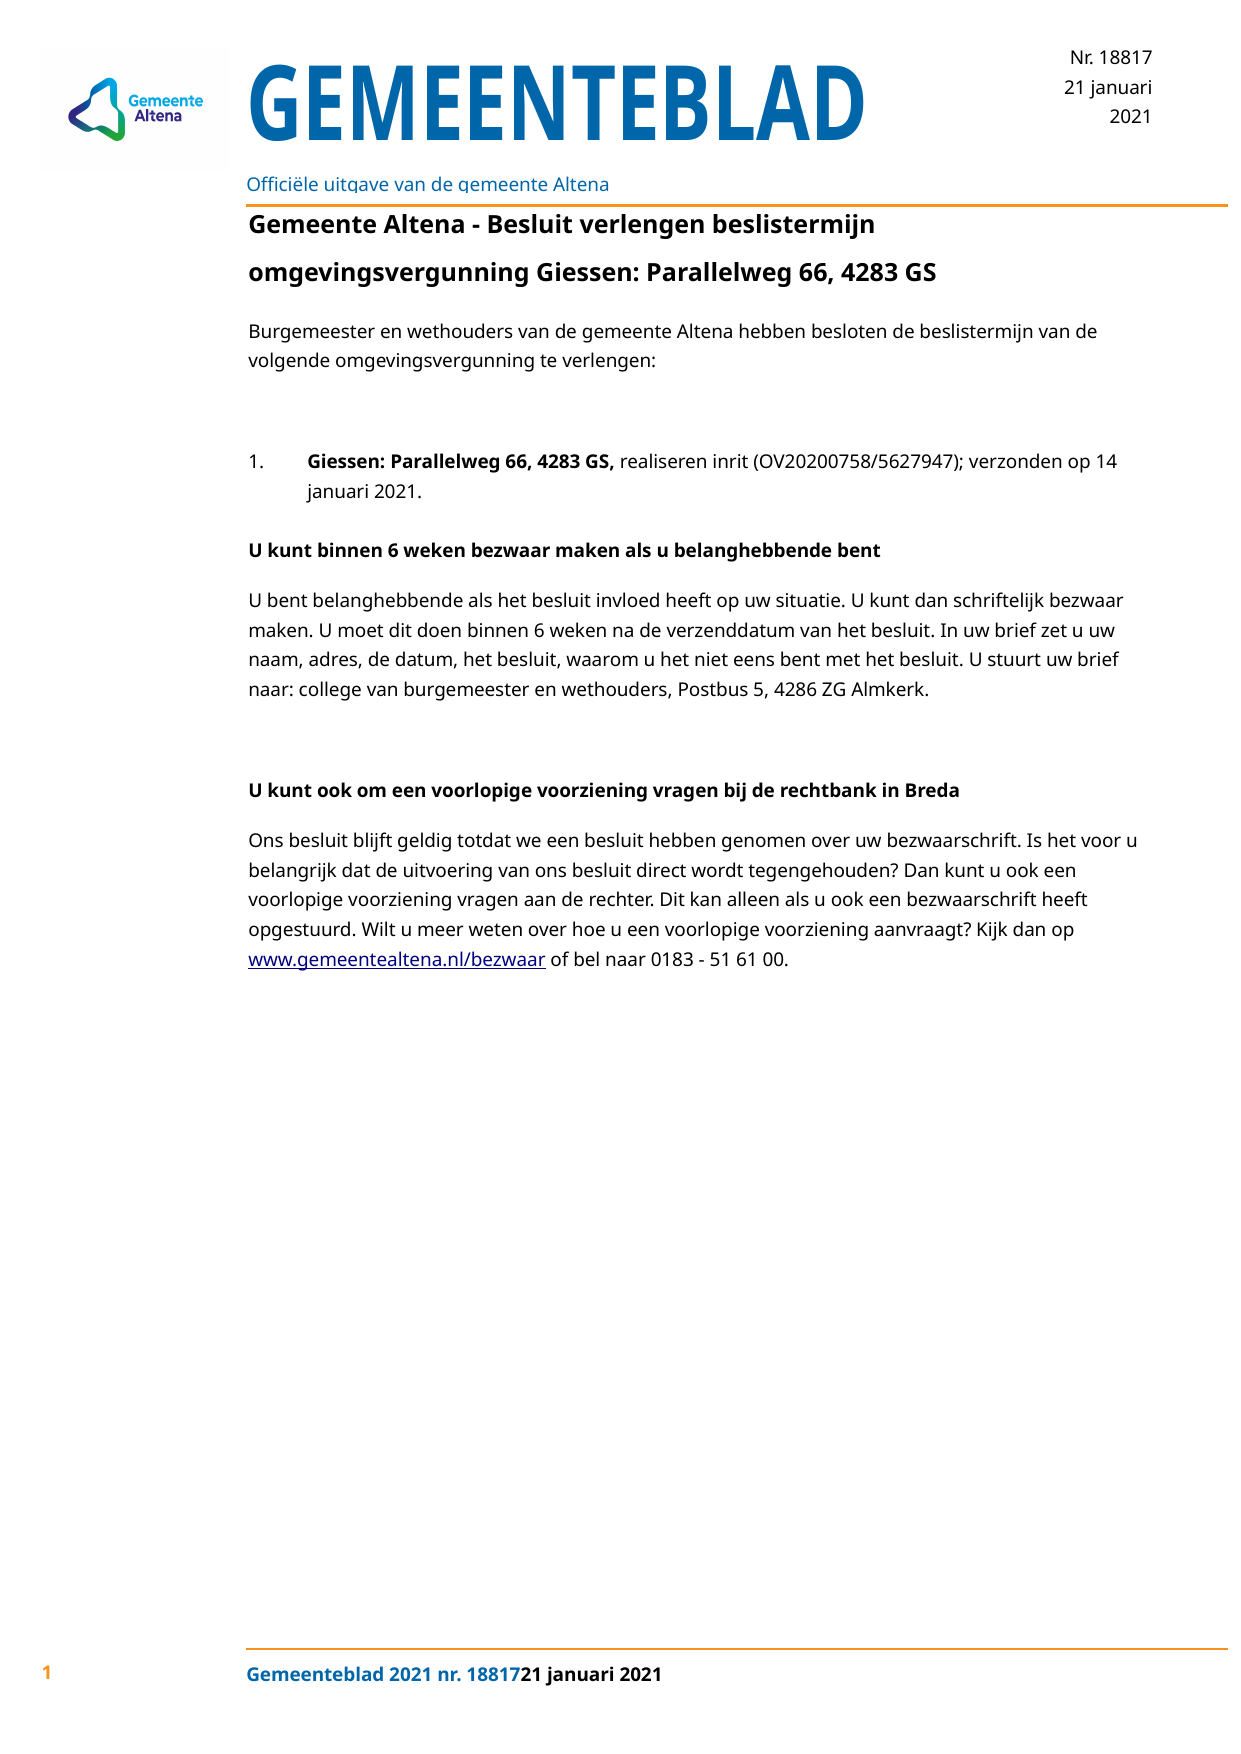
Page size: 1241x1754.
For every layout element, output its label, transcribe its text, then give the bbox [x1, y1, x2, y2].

text U kunt binnen 6 weken bezwaar maken als u belanghebbende bent [248, 537, 1152, 563]
picture [41, 47, 231, 172]
text Burgemeester en wethouders van de gemeente Altena hebben besloten de beslistermijn van de volgende omgevingsvergunning te verlengen: [248, 318, 1152, 373]
text Ons besluit blijft geldig totdat we een besluit hebben genomen over uw bezwaarschrift. Is het voor u belangrijk dat de uitvoering van ons besluit direct wordt tegengehouden? Dan kunt u ook een voorlopige voorziening vragen aan de rechter. Dit kan alleen als u ook een bezwaarschrift heeft opgestuurd. Wilt u meer weten over hoe u een voorlopige voorziening aanvraagt? Kijk dan op www.gemeentealtena.nl/bezwaar of bel naar 0183 - 51 61 00. [248, 827, 1152, 972]
text Gemeente Altena - Besluit verlengen beslistermijn omgevingsvergunning Giessen: Parallelweg 66, 4283 GS [248, 207, 1152, 288]
text U kunt ook om een voorlopige voorziening vragen bij de rechtbank in Breda [248, 777, 1152, 803]
text U bent belanghebbende als het besluit invloed heeft op uw situatie. U kunt dan schriftelijk bezwaar maken. U moet dit doen binnen 6 weken na de verzenddatum van het besluit. In uw brief zet u uw naam, adres, de datum, het besluit, waarom u het niet eens bent met het besluit. U stuurt uw brief naar: college van burgemeester en wethouders, Postbus 5, 4286 ZG Almkerk. [248, 587, 1152, 702]
list Giessen: Parallelweg 66, 4283 GS, realiseren inrit (OV20200758/5627947); verzonden op 14 januari 2021. [248, 448, 1152, 504]
